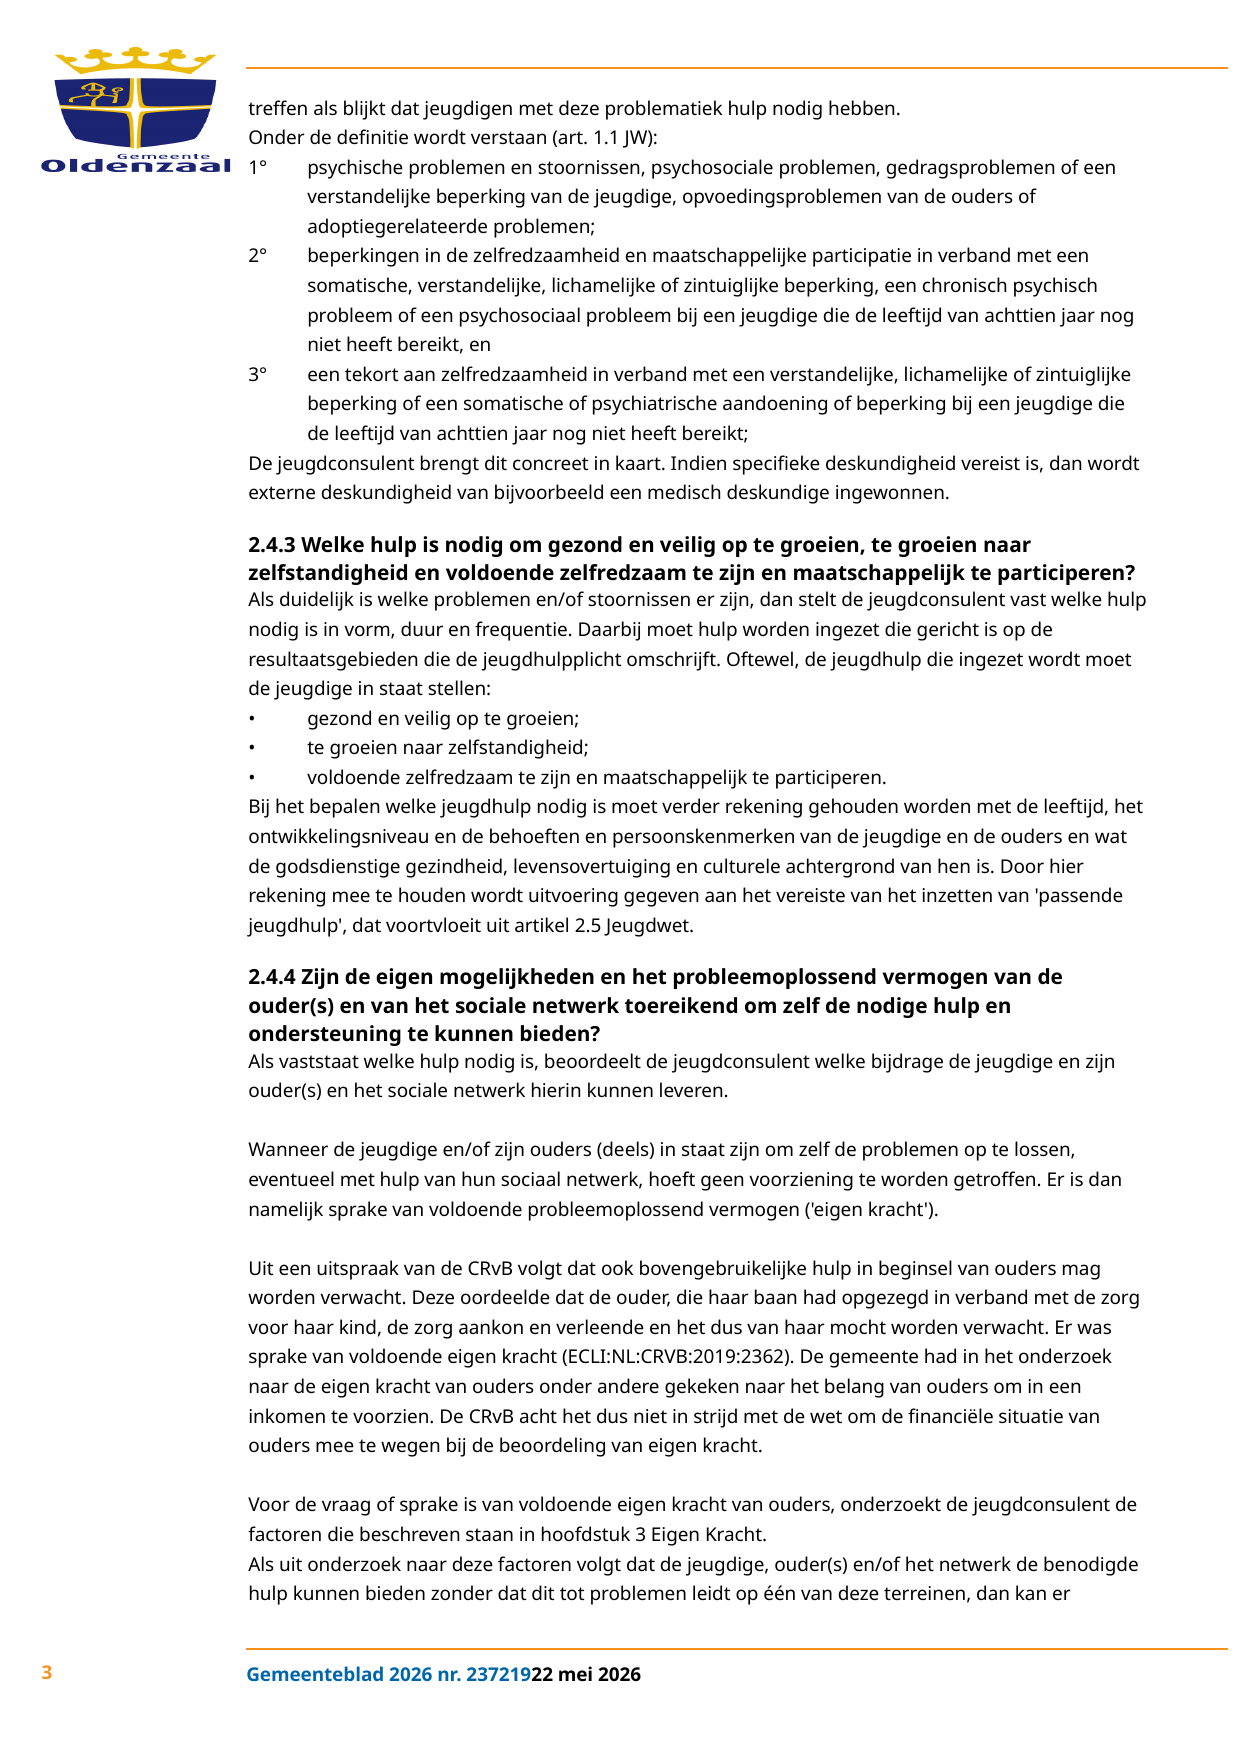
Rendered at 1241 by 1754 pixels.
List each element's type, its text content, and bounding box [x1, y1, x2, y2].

text De jeugdconsulent brengt dit concreet in kaart. Indien specifieke deskundigheid vereist is, dan wordt externe deskundigheid van bijvoorbeeld een medisch deskundige ingewonnen. [248, 450, 1152, 505]
list voldoende zelfredzaam te zijn en maatschappelijk te participeren. [248, 764, 1152, 790]
text Als vaststaat welke hulp nodig is, beoordeelt de jeugdconsulent welke bijdrage de jeugdige en zijn ouder(s) en het sociale netwerk hierin kunnen leveren. [248, 1048, 1152, 1103]
list een tekort aan zelfredzaamheid in verband met een verstandelijke, lichamelijke of zintuiglijke beperking of een somatische of psychiatrische aandoening of beperking bij een jeugdige die de leeftijd van achttien jaar nog niet heeft bereikt; [248, 361, 1152, 446]
text Als uit onderzoek naar deze factoren volgt dat de jeugdige, ouder(s) en/of het netwerk de benodigde hulp kunnen bieden zonder dat dit tot problemen leidt op één van deze terreinen, dan kan er [248, 1551, 1152, 1606]
list beperkingen in de zelfredzaamheid en maatschappelijke participatie in verband met een somatische, verstandelijke, lichamelijke of zintuiglijke beperking, een chronisch psychisch probleem of een psychosociaal probleem bij een jeugdige die de leeftijd van achttien jaar nog niet heeft bereikt, en [248, 243, 1152, 357]
text Bij het bepalen welke jeugdhulp nodig is moet verder rekening gehouden worden met de leeftijd, het ontwikkelingsniveau en de behoeften en persoonskenmerken van de jeugdige en de ouders en wat de godsdienstige gezindheid, levensovertuiging en culturele achtergrond van hen is. Door hier rekening mee te houden wordt uitvoering gegeven aan het vereiste van het inzetten van 'passende jeugdhulp', dat voortvloeit uit artikel 2.5 Jeugdwet. [248, 794, 1152, 938]
text Onder de definitie wordt verstaan (art. 1.1 JW): [248, 124, 1152, 150]
text 2.4.3 Welke hulp is nodig om gezond en veilig op te groeien, te groeien naar zelfstandigheid en voldoende zelfredzaam te zijn en maatschappelijk te participeren? [248, 530, 1152, 587]
text Wanneer de jeugdige en/of zijn ouders (deels) in staat zijn om zelf de problemen op te lossen, eventueel met hulp van hun sociaal netwerk, hoeft geen voorziening te worden getroffen. Er is dan namelijk sprake van voldoende probleemoplossend vermogen ('eigen kracht'). [248, 1137, 1152, 1221]
picture [41, 47, 231, 172]
text treffen als blijkt dat jeugdigen met deze problematiek hulp nodig hebben. [248, 95, 1152, 121]
list te groeien naar zelfstandigheid; [248, 734, 1152, 760]
text Voor de vraag of sprake is van voldoende eigen kracht van ouders, onderzoekt de jeugdconsulent de factoren die beschreven staan in hoofdstuk 3 Eigen Kracht. [248, 1492, 1152, 1547]
text Uit een uitspraak van de CRvB volgt dat ook bovengebruikelijke hulp in beginsel van ouders mag worden verwacht. Deze oordeelde dat de ouder, die haar baan had opgezegd in verband met de zorg voor haar kind, de zorg aankon en verleende en het dus van haar mocht worden verwacht. Er was sprake van voldoende eigen kracht (ECLI:NL:CRVB:2019:2362). De gemeente had in het onderzoek naar de eigen kracht van ouders onder andere gekeken naar het belang van ouders om in een inkomen te voorzien. De CRvB acht het dus niet in strijd met de wet om de financiële situatie van ouders mee te wegen bij de beoordeling van eigen kracht. [248, 1255, 1152, 1458]
list psychische problemen en stoornissen, psychosociale problemen, gedragsproblemen of een verstandelijke beperking van de jeugdige, opvoedingsproblemen van de ouders of adoptiegerelateerde problemen; [248, 154, 1152, 239]
text Als duidelijk is welke problemen en/of stoornissen er zijn, dan stelt de jeugdconsulent vast welke hulp nodig is in vorm, duur en frequentie. Daarbij moet hulp worden ingezet die gericht is op de resultaatsgebieden die de jeugdhulpplicht omschrijft. Oftewel, de jeugdhulp die ingezet wordt moet de jeugdige in staat stellen: [248, 587, 1152, 701]
text 2.4.4 Zijn de eigen mogelijkheden en het probleemoplossend vermogen van de ouder(s) en van het sociale netwerk toereikend om zelf de nodige hulp en ondersteuning te kunnen bieden? [248, 962, 1152, 1048]
list gezond en veilig op te groeien; [248, 705, 1152, 731]
